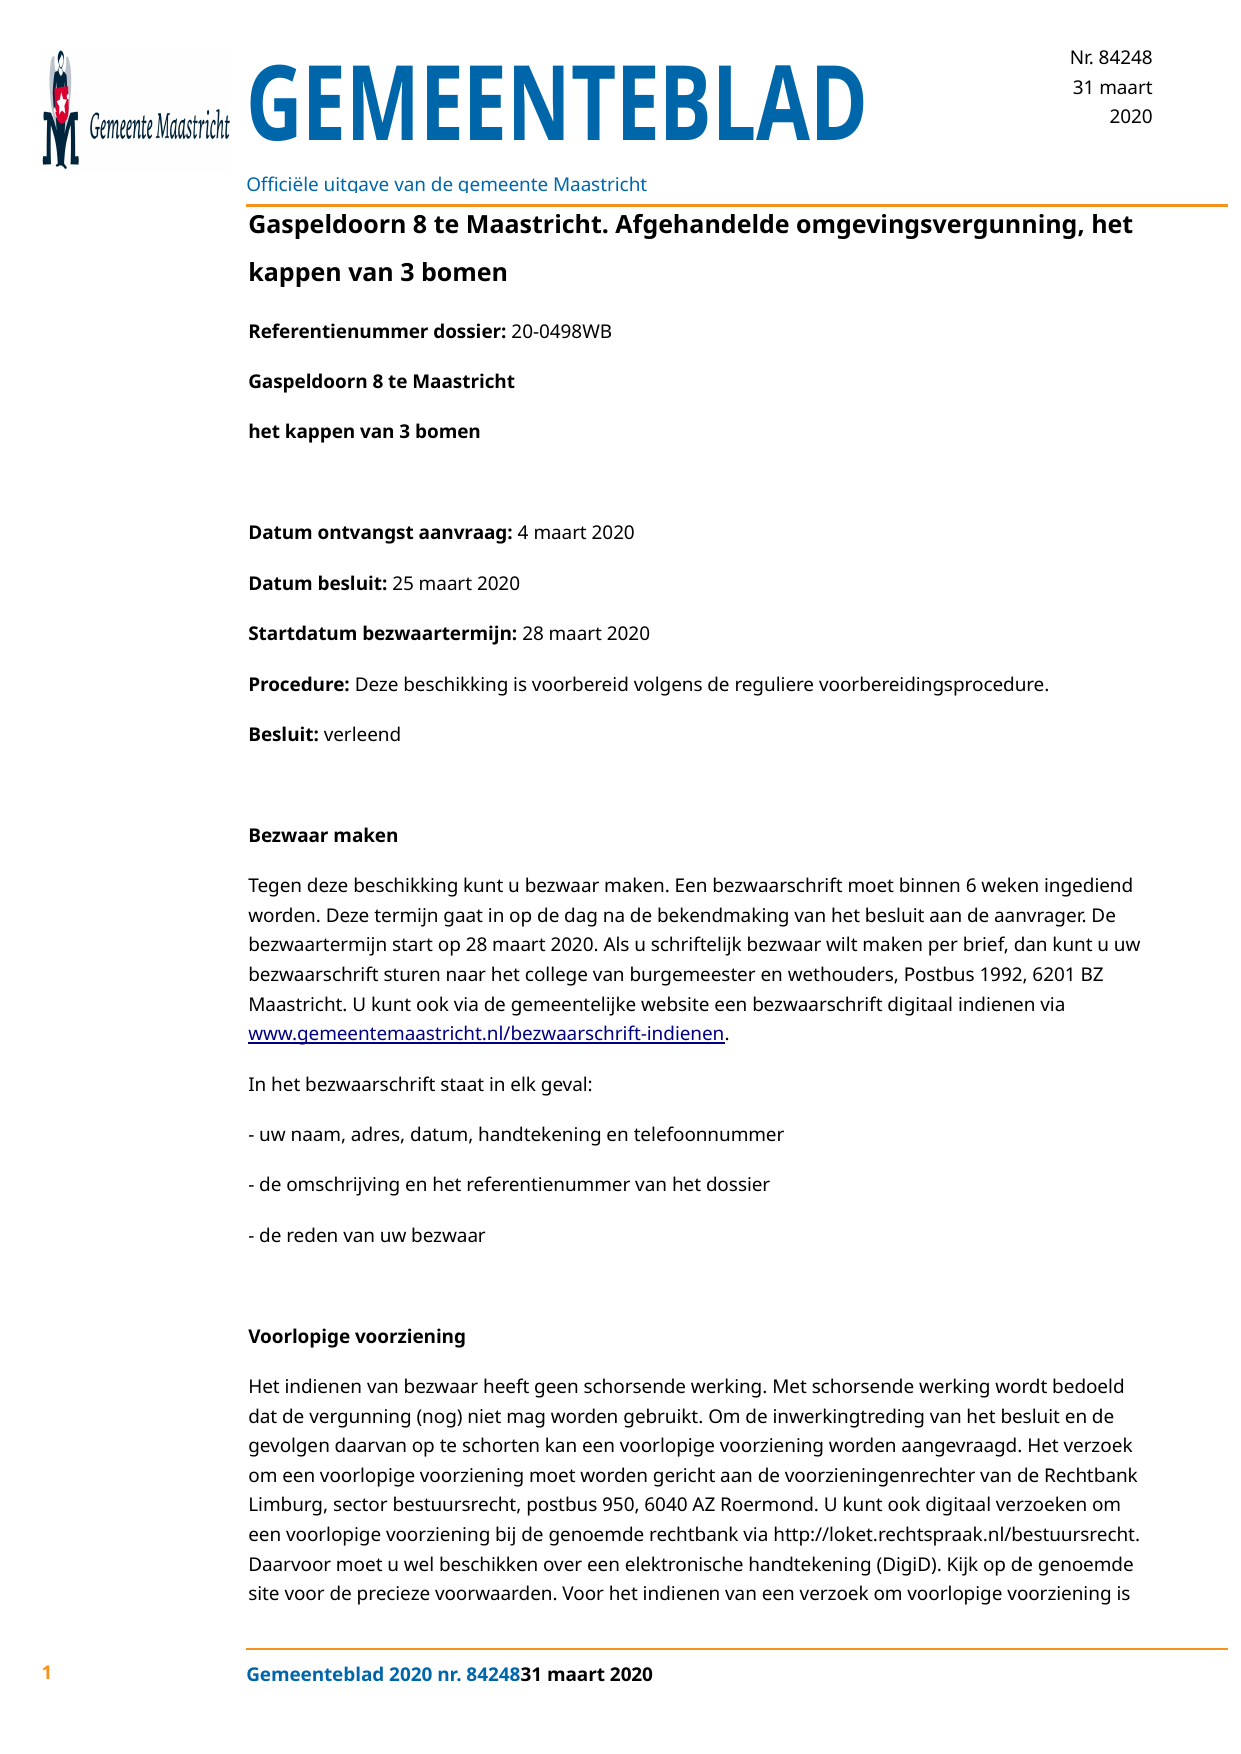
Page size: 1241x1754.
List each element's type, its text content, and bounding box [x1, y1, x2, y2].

text Voorlopige voorziening [248, 1323, 1152, 1349]
text Datum ontvangst aanvraag: 4 maart 2020 [248, 519, 1152, 545]
text In het bezwaarschrift staat in elk geval: [248, 1071, 1152, 1097]
text Procedure: Deze beschikking is voorbereid volgens de reguliere voorbereidingsprocedure. [248, 671, 1152, 697]
text Gaspeldoorn 8 te Maastricht. Afgehandelde omgevingsvergunning, het kappen van 3 bomen [248, 207, 1152, 288]
text - de reden van uw bezwaar [248, 1222, 1152, 1248]
text Het indienen van bezwaar heeft geen schorsende werking. Met schorsende werking wordt bedoeld dat de vergunning (nog) niet mag worden gebruikt. Om de inwerkingtreding van het besluit en de gevolgen daarvan op te schorten kan een voorlopige voorziening worden aangevraagd. Het verzoek om een voorlopige voorziening moet worden gericht aan de voorzieningenrechter van de Rechtbank Limburg, sector bestuursrecht, postbus 950, 6040 AZ Roermond. U kunt ook digitaal verzoeken om een voorlopige voorziening bij de genoemde rechtbank via http://loket.rechtspraak.nl/bestuursrecht. Daarvoor moet u wel beschikken over een elektronische handtekening (DigiD). Kijk op de genoemde site voor de precieze voorwaarden. Voor het indienen van een verzoek om voorlopige voorziening is [248, 1373, 1152, 1606]
text Gaspeldoorn 8 te Maastricht [248, 368, 1152, 394]
text - uw naam, adres, datum, handtekening en telefoonnummer [248, 1121, 1152, 1147]
text Tegen deze beschikking kunt u bezwaar maken. Een bezwaarschrift moet binnen 6 weken ingediend worden. Deze termijn gaat in op de dag na de bekendmaking van het besluit aan de aanvrager. De bezwaartermijn start op 28 maart 2020. Als u schriftelijk bezwaar wilt maken per brief, dan kunt u uw bezwaarschrift sturen naar het college van burgemeester en wethouders, Postbus 1992, 6201 BZ Maastricht. U kunt ook via de gemeentelijke website een bezwaarschrift digitaal indienen via www.gemeentemaastricht.nl/bezwaarschrift-indienen. [248, 872, 1152, 1046]
picture [41, 47, 231, 172]
text Referentienummer dossier: 20-0498WB [248, 318, 1152, 344]
text het kappen van 3 bomen [248, 419, 1152, 444]
text Startdatum bezwaartermijn: 28 maart 2020 [248, 620, 1152, 646]
text - de omschrijving en het referentienummer van het dossier [248, 1172, 1152, 1197]
text Bezwaar maken [248, 822, 1152, 848]
text Datum besluit: 25 maart 2020 [248, 570, 1152, 596]
text Besluit: verleend [248, 721, 1152, 747]
